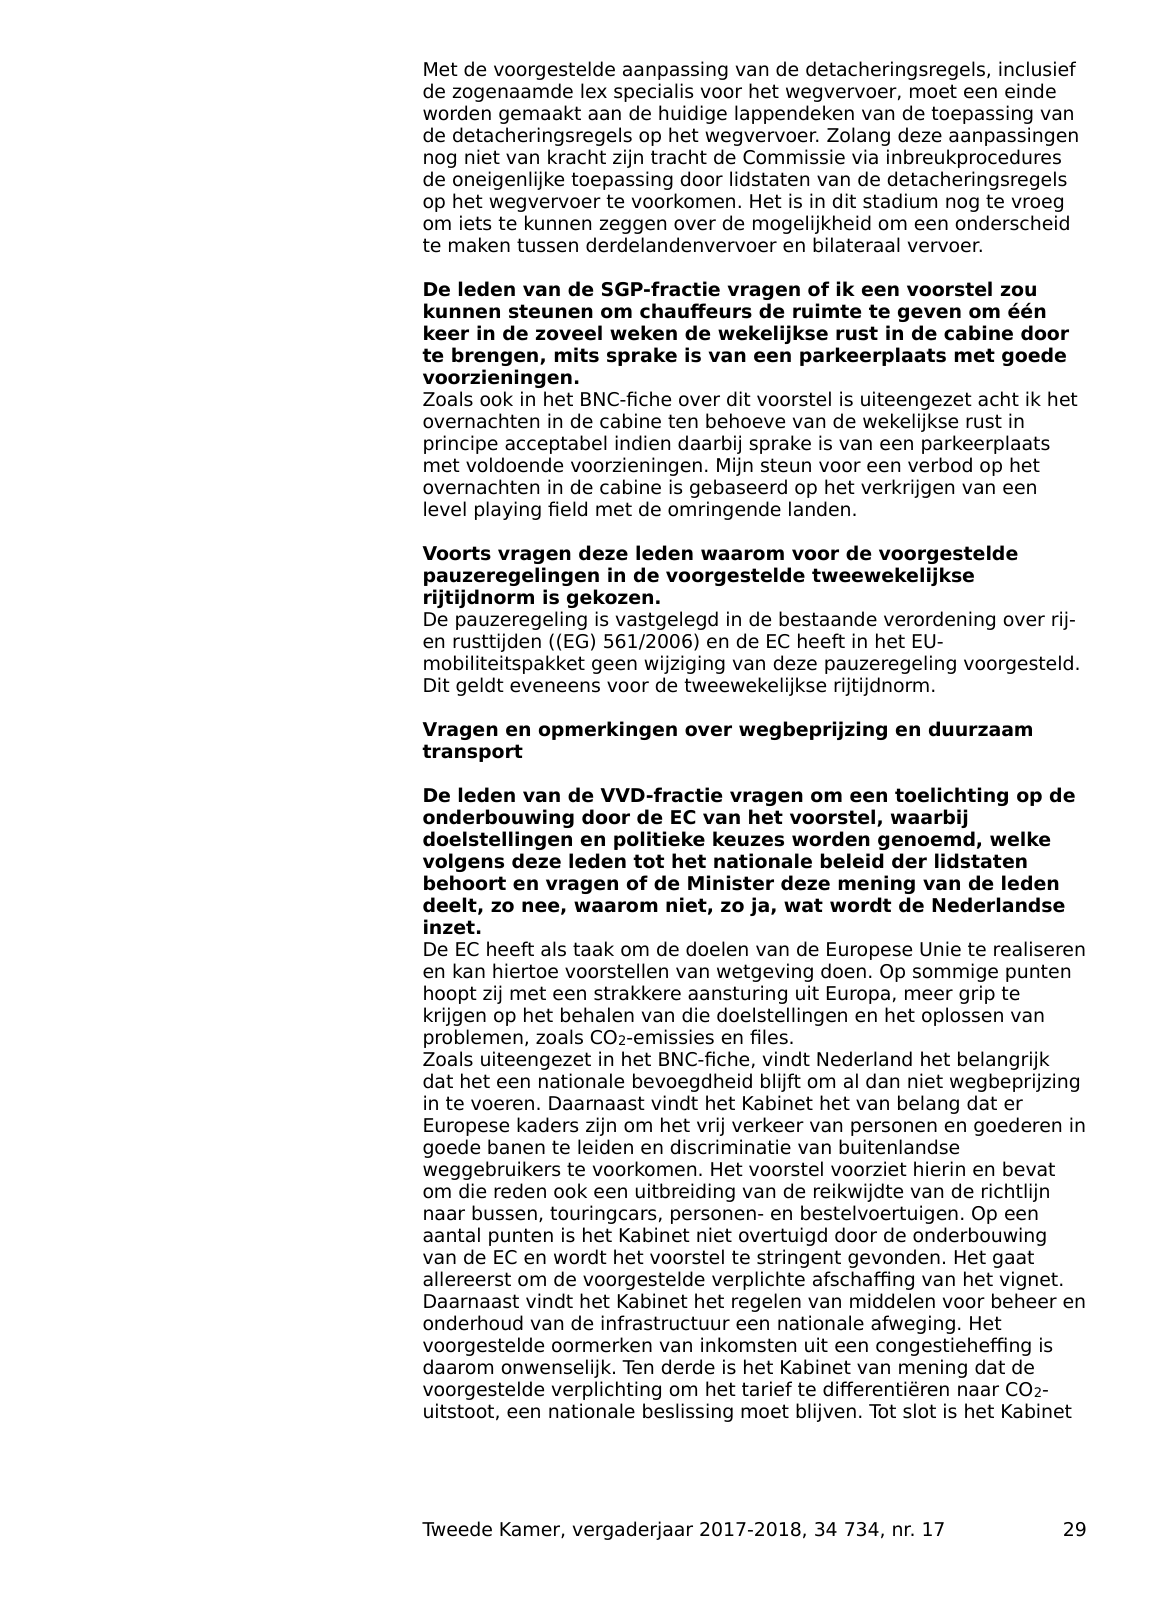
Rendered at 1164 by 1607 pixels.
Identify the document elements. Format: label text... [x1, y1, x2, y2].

text De leden van de VVD-fractie vragen om een toelichting op de onderbouwing door de EC van het voorstel, waarbij doelstellingen en politieke keuzes worden genoemd, welke volgens deze leden tot het nationale beleid der lidstaten behoort en vragen of de Minister deze mening van de leden deelt, zo nee, waarom niet, zo ja, wat wordt de Nederlandse inzet. [422, 785, 1087, 939]
text Voorts vragen deze leden waarom voor de voorgestelde pauzeregelingen in de voorgestelde tweewekelijkse rijtijdnorm is gekozen. [422, 543, 1087, 609]
text Zoals ook in het BNC-fiche over dit voorstel is uiteengezet acht ik het overnachten in de cabine ten behoeve van de wekelijkse rust in principe acceptabel indien daarbij sprake is van een parkeerplaats met voldoende voorzieningen. Mijn steun voor een verbod op het overnachten in de cabine is gebaseerd op het verkrijgen van een level playing field met de omringende landen. [422, 389, 1087, 521]
text Met de voorgestelde aanpassing van de detacheringsregels, inclusief de zogenaamde lex specialis voor het wegvervoer, moet een einde worden gemaakt aan de huidige lappendeken van de toepassing van de detacheringsregels op het wegvervoer. Zolang deze aanpassingen nog niet van kracht zijn tracht de Commissie via inbreukprocedures de oneigenlijke toepassing door lidstaten van de detacheringsregels op het wegvervoer te voorkomen. Het is in dit stadium nog te vroeg om iets te kunnen zeggen over de mogelijkheid om een onderscheid te maken tussen derdelandenvervoer en bilateraal vervoer. [422, 59, 1087, 257]
text Zoals uiteengezet in het BNC-fiche, vindt Nederland het belangrijk dat het een nationale bevoegdheid blijft om al dan niet wegbeprijzing in te voeren. Daarnaast vindt het Kabinet het van belang dat er Europese kaders zijn om het vrij verkeer van personen en goederen in goede banen te leiden en discriminatie van buitenlandse weggebruikers te voorkomen. Het voorstel voorziet hierin en bevat om die reden ook een uitbreiding van de reikwijdte van de richtlijn naar bussen, touringcars, personen- en bestelvoertuigen. Op een aantal punten is het Kabinet niet overtuigd door de onderbouwing van de EC en wordt het voorstel te stringent gevonden. Het gaat allereerst om de voorgestelde verplichte afschaffing van het vignet. Daarnaast vindt het Kabinet het regelen van middelen voor beheer en onderhoud van de infrastructuur een nationale afweging. Het voorgestelde oormerken van inkomsten uit een congestieheffing is daarom onwenselijk. Ten derde is het Kabinet van mening dat de voorgestelde verplichting om het tarief te differentiëren naar CO2-uitstoot, een nationale beslissing moet blijven. Tot slot is het Kabinet [422, 1049, 1087, 1423]
text De EC heeft als taak om de doelen van de Europese Unie te realiseren en kan hiertoe voorstellen van wetgeving doen. Op sommige punten hoopt zij met een strakkere aansturing uit Europa, meer grip te krijgen op het behalen van die doelstellingen en het oplossen van problemen, zoals CO2-emissies en files. [422, 939, 1087, 1049]
text De leden van de SGP-fractie vragen of ik een voorstel zou kunnen steunen om chauffeurs de ruimte te geven om één keer in de zoveel weken de wekelijkse rust in de cabine door te brengen, mits sprake is van een parkeerplaats met goede voorzieningen. [422, 279, 1087, 389]
text De pauzeregeling is vastgelegd in de bestaande verordening over rij- en rusttijden ((EG) 561/2006) en de EC heeft in het EU-mobiliteitspakket geen wijziging van deze pauzeregeling voorgesteld. Dit geldt eveneens voor de tweewekelijkse rijtijdnorm. [422, 609, 1087, 697]
subtitle Vragen en opmerkingen over wegbeprijzing en duurzaam transport [422, 719, 1087, 763]
